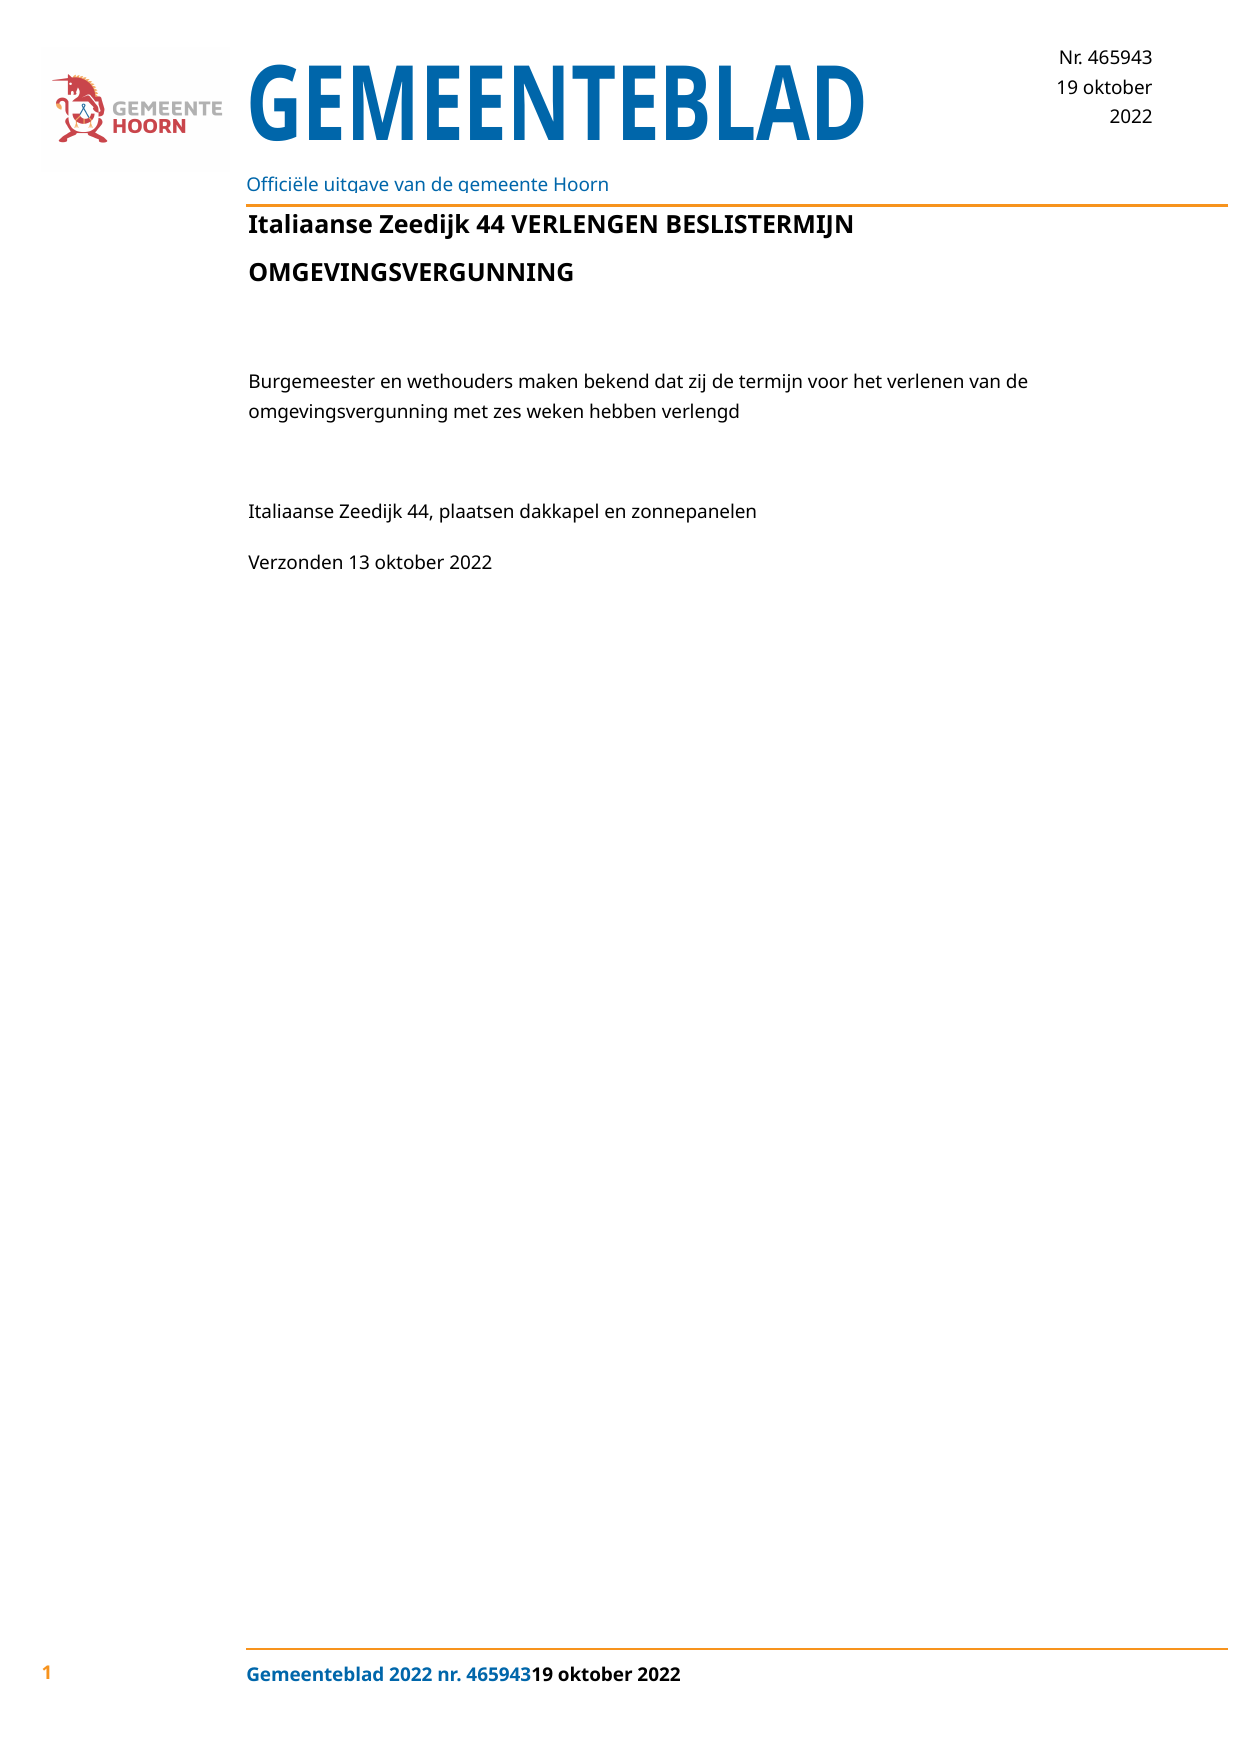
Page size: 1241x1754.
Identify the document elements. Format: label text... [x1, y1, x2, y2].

text Italiaanse Zeedijk 44, plaatsen dakkapel en zonnepanelen [248, 499, 1152, 524]
text Italiaanse Zeedijk 44 VERLENGEN BESLISTERMIJN OMGEVINGSVERGUNNING [248, 207, 1152, 288]
text Verzonden 13 oktober 2022 [248, 549, 1152, 575]
text Burgemeester en wethouders maken bekend dat zij de termijn voor het verlenen van de omgevingsvergunning met zes weken hebben verlengd [248, 368, 1152, 424]
picture [41, 47, 231, 172]
